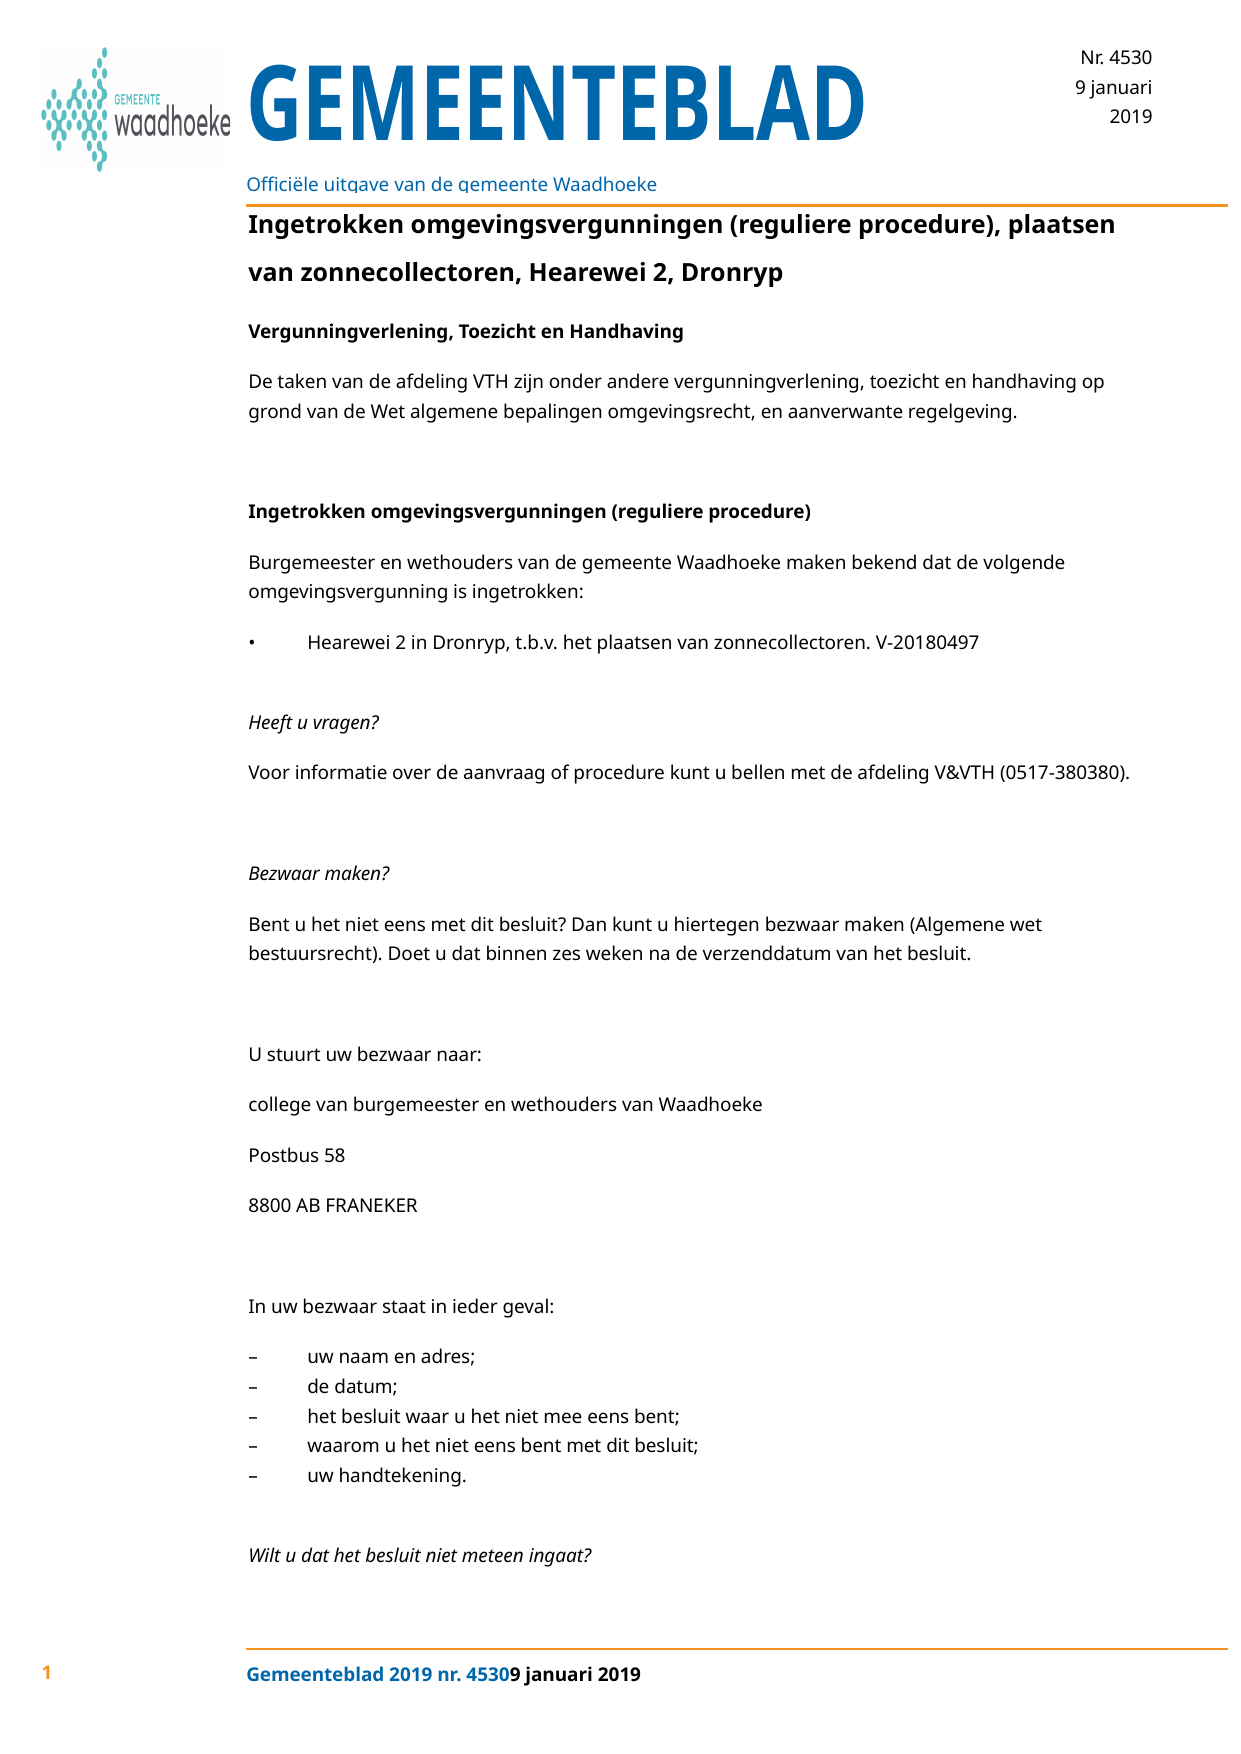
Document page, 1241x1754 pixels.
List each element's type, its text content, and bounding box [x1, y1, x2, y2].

text U stuurt uw bezwaar naar: [248, 1041, 1152, 1067]
text Heeft u vragen? [248, 709, 1152, 735]
text Bezwaar maken? [248, 860, 1152, 886]
text Postbus 58 [248, 1142, 1152, 1168]
text Voor informatie over de aanvraag of procedure kunt u bellen met de afdeling V&VTH (0517-380380). [248, 759, 1152, 785]
list uw naam en adres; [248, 1344, 1152, 1369]
text Ingetrokken omgevingsvergunningen (reguliere procedure), plaatsen van zonnecollectoren, Hearewei 2, Dronryp [248, 207, 1152, 288]
text In uw bezwaar staat in ieder geval: [248, 1293, 1152, 1319]
list Hearewei 2 in Dronryp, t.b.v. het plaatsen van zonnecollectoren. V-20180497 [248, 629, 1152, 655]
text Wilt u dat het besluit niet meteen ingaat? [248, 1542, 1152, 1568]
text 8800 AB FRANEKER [248, 1192, 1152, 1218]
text Burgemeester en wethouders van de gemeente Waadhoeke maken bekend dat de volgende omgevingsvergunning is ingetrokken: [248, 549, 1152, 604]
text Bent u het niet eens met dit besluit? Dan kunt u hiertegen bezwaar maken (Algemene wet bestuursrecht). Doet u dat binnen zes weken na de verzenddatum van het besluit. [248, 911, 1152, 966]
picture [41, 47, 231, 172]
text Vergunningverlening, Toezicht en Handhaving [248, 318, 1152, 344]
text De taken van de afdeling VTH zijn onder andere vergunningverlening, toezicht en handhaving op grond van de Wet algemene bepalingen omgevingsrecht, en aanverwante regelgeving. [248, 368, 1152, 424]
list het besluit waar u het niet mee eens bent; [248, 1403, 1152, 1429]
list waarom u het niet eens bent met dit besluit; [248, 1432, 1152, 1458]
list de datum; [248, 1373, 1152, 1399]
list uw handtekening. [248, 1462, 1152, 1488]
text college van burgemeester en wethouders van Waadhoeke [248, 1092, 1152, 1117]
text Ingetrokken omgevingsvergunningen (reguliere procedure) [248, 499, 1152, 524]
